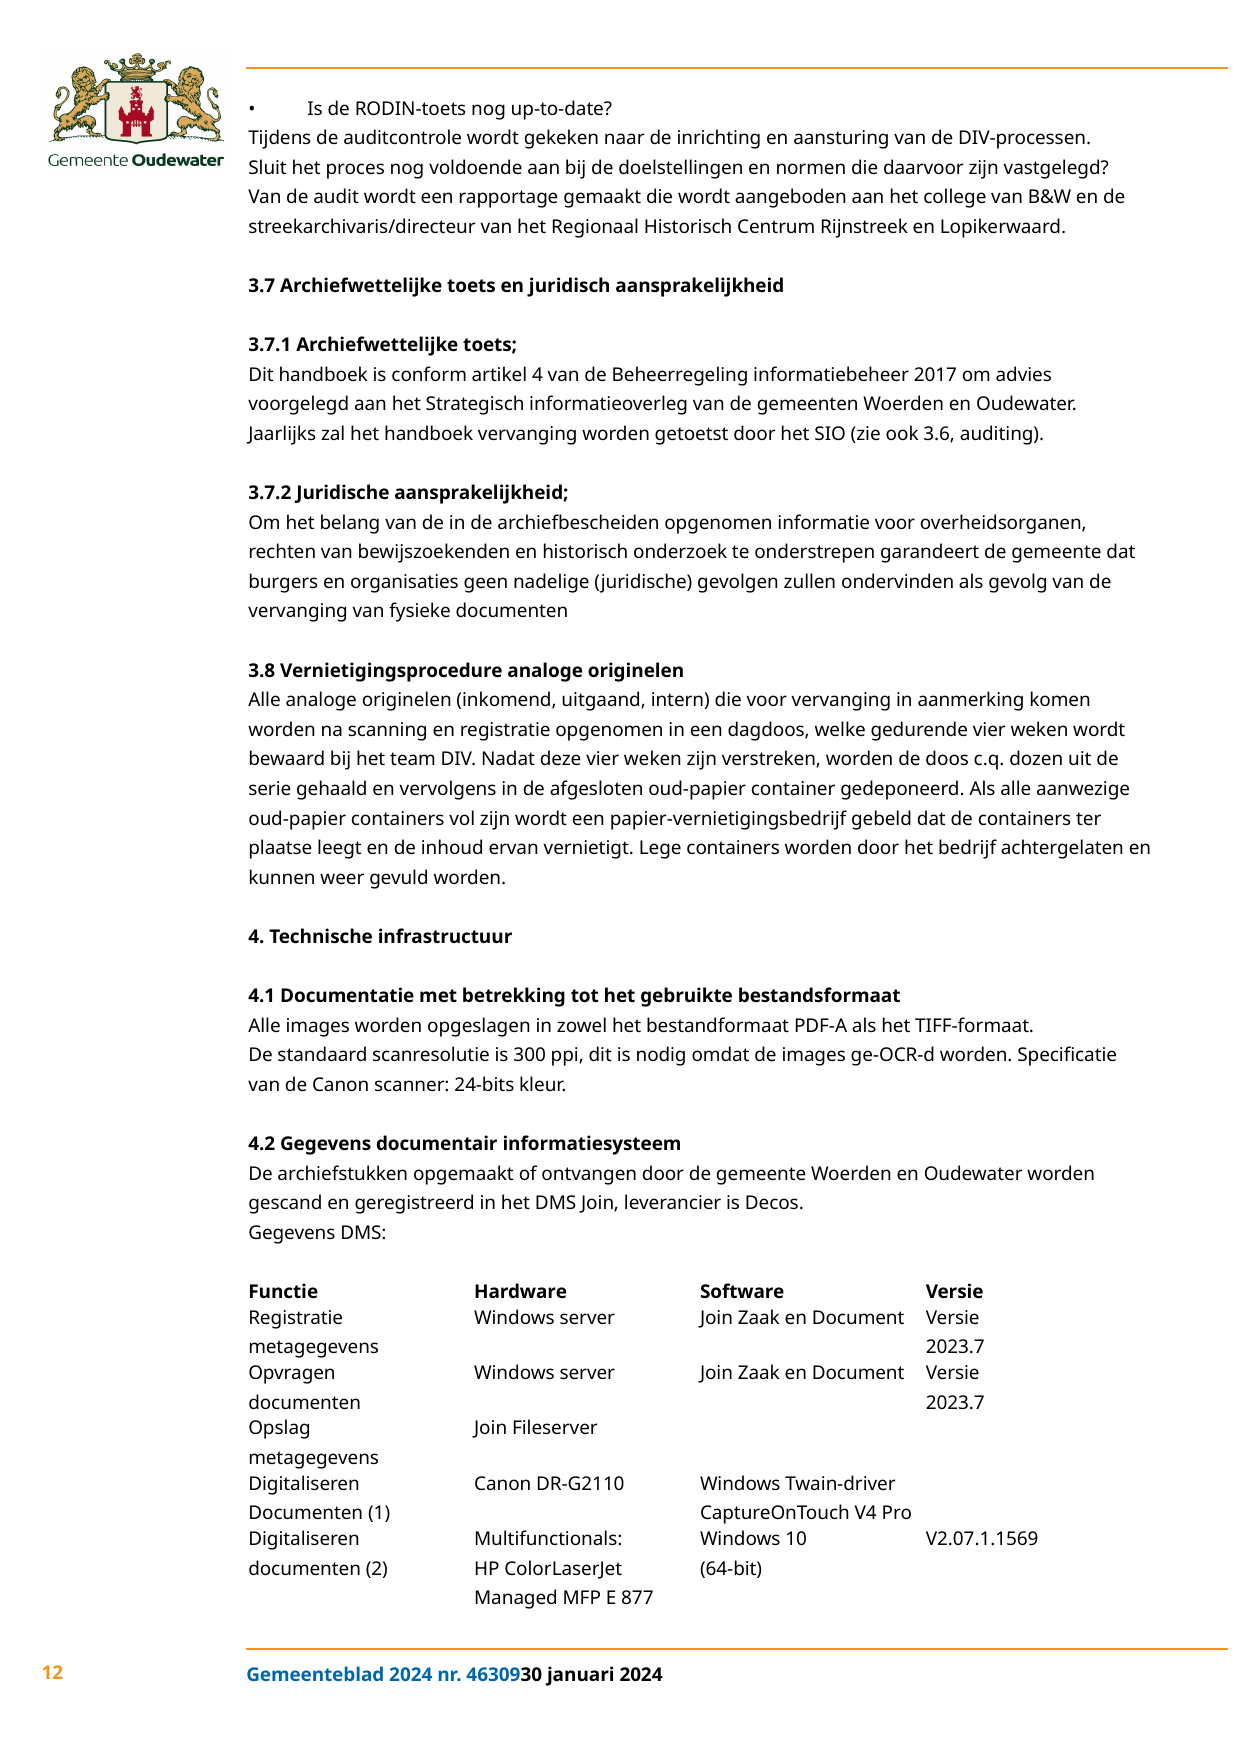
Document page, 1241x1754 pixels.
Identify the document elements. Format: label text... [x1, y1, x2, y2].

table_cell Windows Twain-driver CaptureOnTouch V4 Pro [700, 1470, 926, 1525]
table_cell Join Zaak en Document [700, 1304, 926, 1359]
text Alle analoge originelen (inkomend, uitgaand, intern) die voor vervanging in aanmerking komen worden na scanning en registratie opgenomen in een dagdoos, welke gedurende vier weken wordt bewaard bij het team DIV. Nadat deze vier weken zijn verstreken, worden de doos c.q. dozen uit de serie gehaald en vervolgens in de afgesloten oud-papier container gedeponeerd. Als alle aanwezige oud-papier containers vol zijn wordt een papier-vernietigingsbedrijf gebeld dat de containers ter plaatse leegt en de inhoud ervan vernietigt. Lege containers worden door het bedrijf achtergelaten en kunnen weer gevuld worden. [248, 686, 1152, 890]
table_header Software [700, 1278, 926, 1304]
table_cell Versie 2023.7 [926, 1304, 1152, 1359]
table_cell Opslag metagegevens [248, 1415, 474, 1470]
table_cell Join Zaak en Document [700, 1359, 926, 1414]
table_cell [700, 1415, 926, 1470]
table_cell Multifunctionals: HP ColorLaserJet Managed MFP E 877 [474, 1525, 700, 1610]
table_cell Registratie metagegevens [248, 1304, 474, 1359]
table_cell Windows 10 (64-bit) [700, 1525, 926, 1610]
text 3.7 Archiefwettelijke toets en juridisch aansprakelijkheid [248, 272, 1152, 298]
text Dit handboek is conform artikel 4 van de Beheerregeling informatiebeheer 2017 om advies voorgelegd aan het Strategisch informatieoverleg van de gemeenten Woerden en Oudewater. [248, 361, 1152, 416]
table_cell [926, 1470, 1152, 1525]
table_cell Join Fileserver [474, 1415, 700, 1470]
text 4.1 Documentatie met betrekking tot het gebruikte bestandsformaat [248, 982, 1152, 1008]
list Is de RODIN-toets nog up-to-date? [248, 95, 1152, 121]
text Gegevens DMS: [248, 1219, 1152, 1245]
text 3.8 Vernietigingsprocedure analoge originelen [248, 657, 1152, 683]
table_cell Versie 2023.7 [926, 1359, 1152, 1414]
text Alle images worden opgeslagen in zowel het bestandformaat PDF-A als het TIFF-formaat. [248, 1012, 1152, 1038]
text De archiefstukken opgemaakt of ontvangen door de gemeente Woerden en Oudewater worden gescand en geregistreerd in het DMS Join, leverancier is Decos. [248, 1160, 1152, 1215]
table_cell Opvragen documenten [248, 1359, 474, 1414]
table_header Functie [248, 1278, 474, 1304]
table_cell Digitaliseren Documenten (1) [248, 1470, 474, 1525]
text Tijdens de auditcontrole wordt gekeken naar de inrichting en aansturing van de DIV-processen. [248, 124, 1152, 150]
text 4. Technische infrastructuur [248, 923, 1152, 949]
text 3.7.1 Archiefwettelijke toets; [248, 331, 1152, 357]
text Sluit het proces nog voldoende aan bij de doelstellingen en normen die daarvoor zijn vastgelegd? [248, 154, 1152, 180]
table_header Hardware [474, 1278, 700, 1304]
table_cell Digitaliseren documenten (2) [248, 1525, 474, 1610]
text Om het belang van de in de archiefbescheiden opgenomen informatie voor overheidsorganen, rechten van bewijszoekenden en historisch onderzoek te onderstrepen garandeert de gemeente dat burgers en organisaties geen nadelige (juridische) gevolgen zullen ondervinden als gevolg van de vervanging van fysieke documenten [248, 509, 1152, 623]
table_cell Windows server [474, 1359, 700, 1414]
table_header Versie [926, 1278, 1152, 1304]
text De standaard scanresolutie is 300 ppi, dit is nodig omdat de images ge-OCR-d worden. Specificatie van de Canon scanner: 24-bits kleur. [248, 1041, 1152, 1097]
text 4.2 Gegevens documentair informatiesysteem [248, 1130, 1152, 1156]
table_cell [926, 1415, 1152, 1470]
text Jaarlijks zal het handboek vervanging worden getoetst door het SIO (zie ook 3.6, auditing). [248, 420, 1152, 446]
table_cell V2.07.1.1569 [926, 1525, 1152, 1610]
text 3.7.2 Juridische aansprakelijkheid; [248, 479, 1152, 505]
text Van de audit wordt een rapportage gemaakt die wordt aangeboden aan het college van B&W en de streekarchivaris/directeur van het Regionaal Historisch Centrum Rijnstreek en Lopikerwaard. [248, 183, 1152, 239]
picture [41, 47, 231, 172]
table_cell Canon DR-G2110 [474, 1470, 700, 1525]
table_cell Windows server [474, 1304, 700, 1359]
